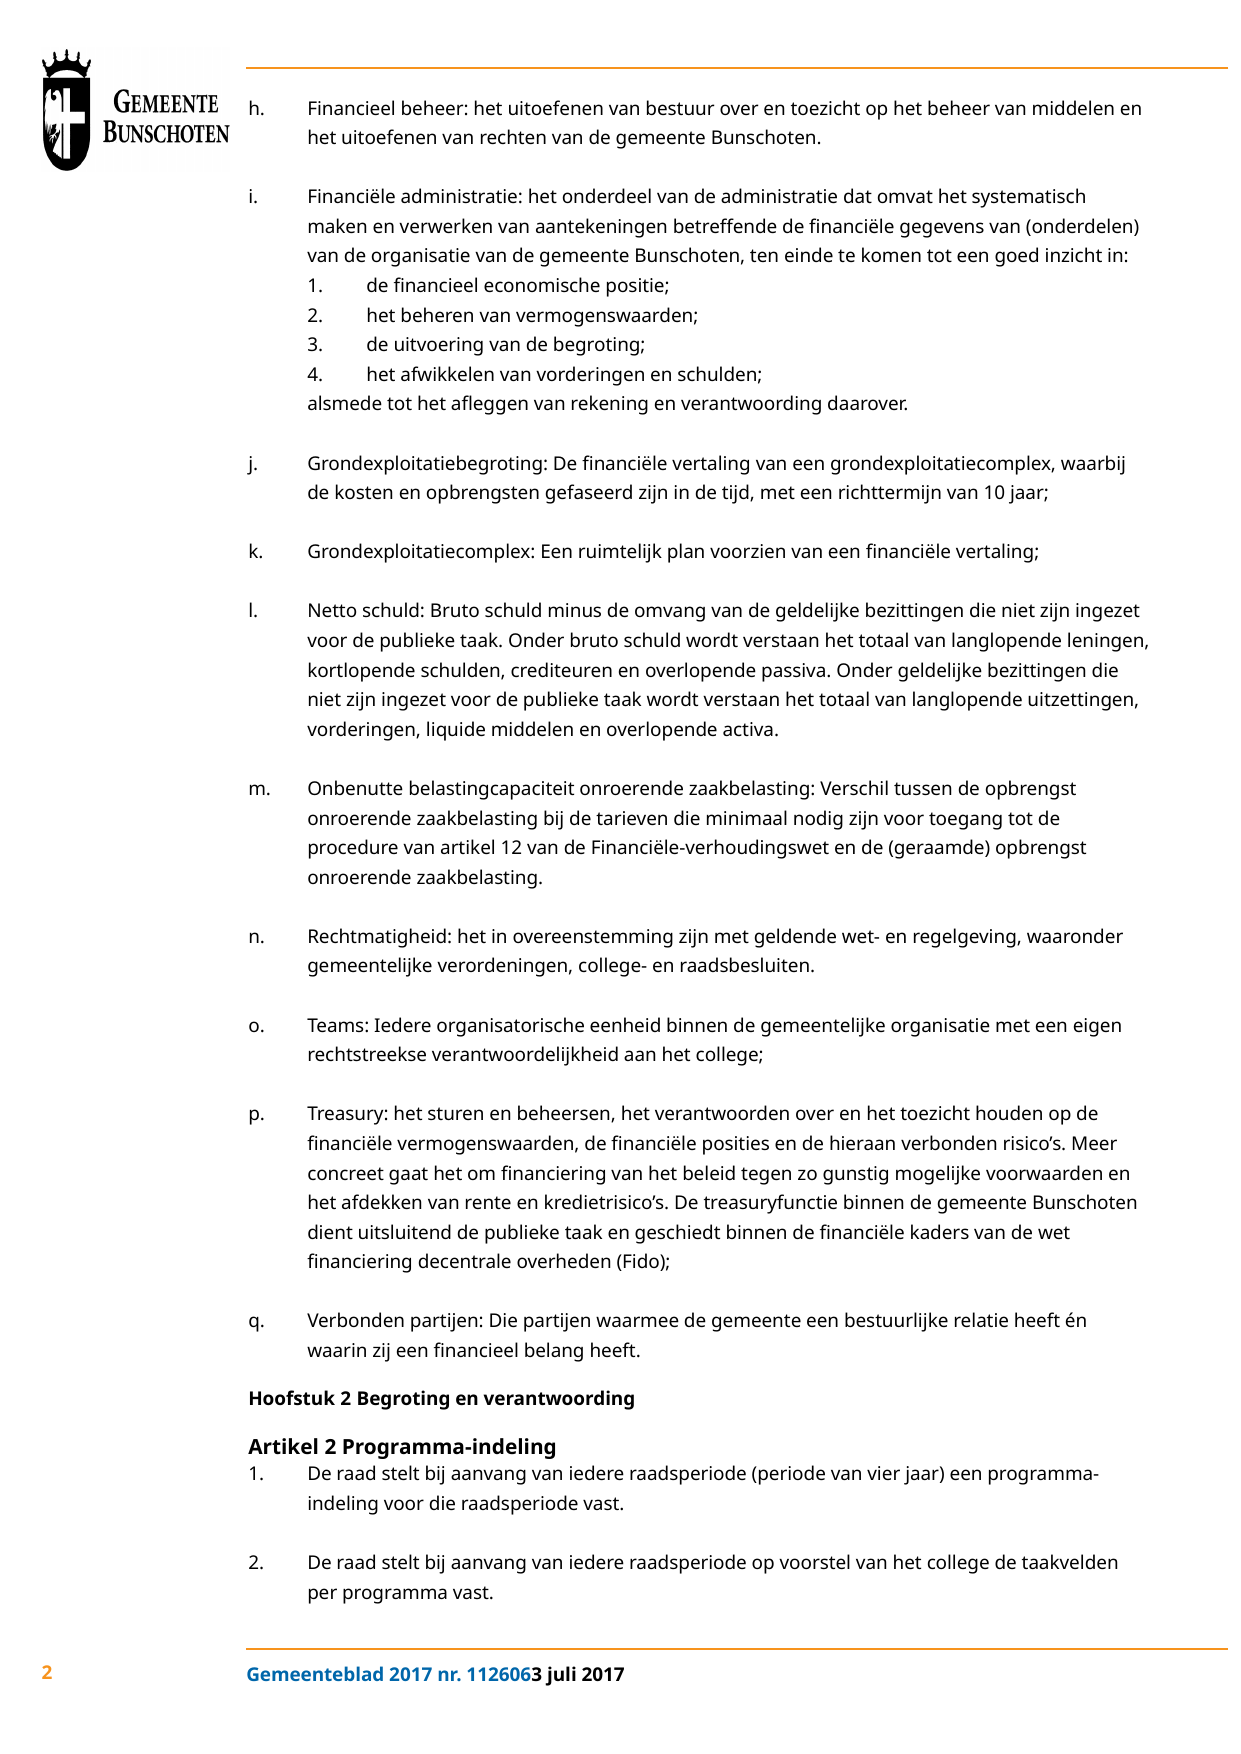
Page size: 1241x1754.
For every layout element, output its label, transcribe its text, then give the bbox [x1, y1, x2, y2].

list het afwikkelen van vorderingen en schulden; [307, 361, 1152, 387]
list de financieel economische positie; [307, 272, 1152, 298]
list Rechtmatigheid: het in overeenstemming zijn met geldende wet- en regelgeving, waaronder gemeentelijke verordeningen, college- en raadsbesluiten. [248, 923, 1152, 978]
list Teams: Iedere organisatorische eenheid binnen de gemeentelijke organisatie met een eigen rechtstreekse verantwoordelijkheid aan het college; [248, 1012, 1152, 1067]
list De raad stelt bij aanvang van iedere raadsperiode (periode van vier jaar) een programma-indeling voor die raadsperiode vast. [248, 1461, 1152, 1516]
list Onbenutte belastingcapaciteit onroerende zaakbelasting: Verschil tussen de opbrengst onroerende zaakbelasting bij de tarieven die minimaal nodig zijn voor toegang tot de procedure van artikel 12 van de Financiële-verhoudingswet en de (geraamde) opbrengst onroerende zaakbelasting. [248, 775, 1152, 890]
picture [41, 47, 231, 172]
list Netto schuld: Bruto schuld minus de omvang van de geldelijke bezittingen die niet zijn ingezet voor de publieke taak. Onder bruto schuld wordt verstaan het totaal van langlopende leningen, kortlopende schulden, crediteuren en overlopende passiva. Onder geldelijke bezittingen die niet zijn ingezet voor de publieke taak wordt verstaan het totaal van langlopende uitzettingen, vorderingen, liquide middelen en overlopende activa. [248, 598, 1152, 742]
list Financieel beheer: het uitoefenen van bestuur over en toezicht op het beheer van middelen en het uitoefenen van rechten van de gemeente Bunschoten. [248, 95, 1152, 150]
list Grondexploitatiebegroting: De financiële vertaling van een grondexploitatiecomplex, waarbij de kosten en opbrengsten gefaseerd zijn in de tijd, met een richttermijn van 10 jaar; [248, 450, 1152, 505]
text Hoofstuk 2 Begroting en verantwoording [248, 1383, 1152, 1411]
list de uitvoering van de begroting; [307, 331, 1152, 357]
list Financiële administratie: het onderdeel van de administratie dat omvat het systematisch maken en verwerken van aantekeningen betreffende de financiële gegevens van (onderdelen) van de organisatie van de gemeente Bunschoten, ten einde te komen tot een goed inzicht in: [248, 183, 1152, 268]
text Artikel 2 Programma-indeling [248, 1432, 1152, 1461]
list Verbonden partijen: Die partijen waarmee de gemeente een bestuurlijke relatie heeft én waarin zij een financieel belang heeft. [248, 1308, 1152, 1363]
list De raad stelt bij aanvang van iedere raadsperiode op voorstel van het college de taakvelden per programma vast. [248, 1549, 1152, 1605]
list alsmede tot het afleggen van rekening en verantwoording daarover. [248, 391, 1152, 416]
list het beheren van vermogenswaarden; [307, 302, 1152, 328]
list Grondexploitatiecomplex: Een ruimtelijk plan voorzien van een financiële vertaling; [248, 538, 1152, 564]
list Treasury: het sturen en beheersen, het verantwoorden over en het toezicht houden op de financiële vermogenswaarden, de financiële posities en de hieraan verbonden risico’s. Meer concreet gaat het om financiering van het beleid tegen zo gunstig mogelijke voorwaarden en het afdekken van rente en kredietrisico’s. De treasuryfunctie binnen de gemeente Bunschoten dient uitsluitend de publieke taak en geschiedt binnen de financiële kaders van de wet financiering decentrale overheden (Fido); [248, 1101, 1152, 1274]
